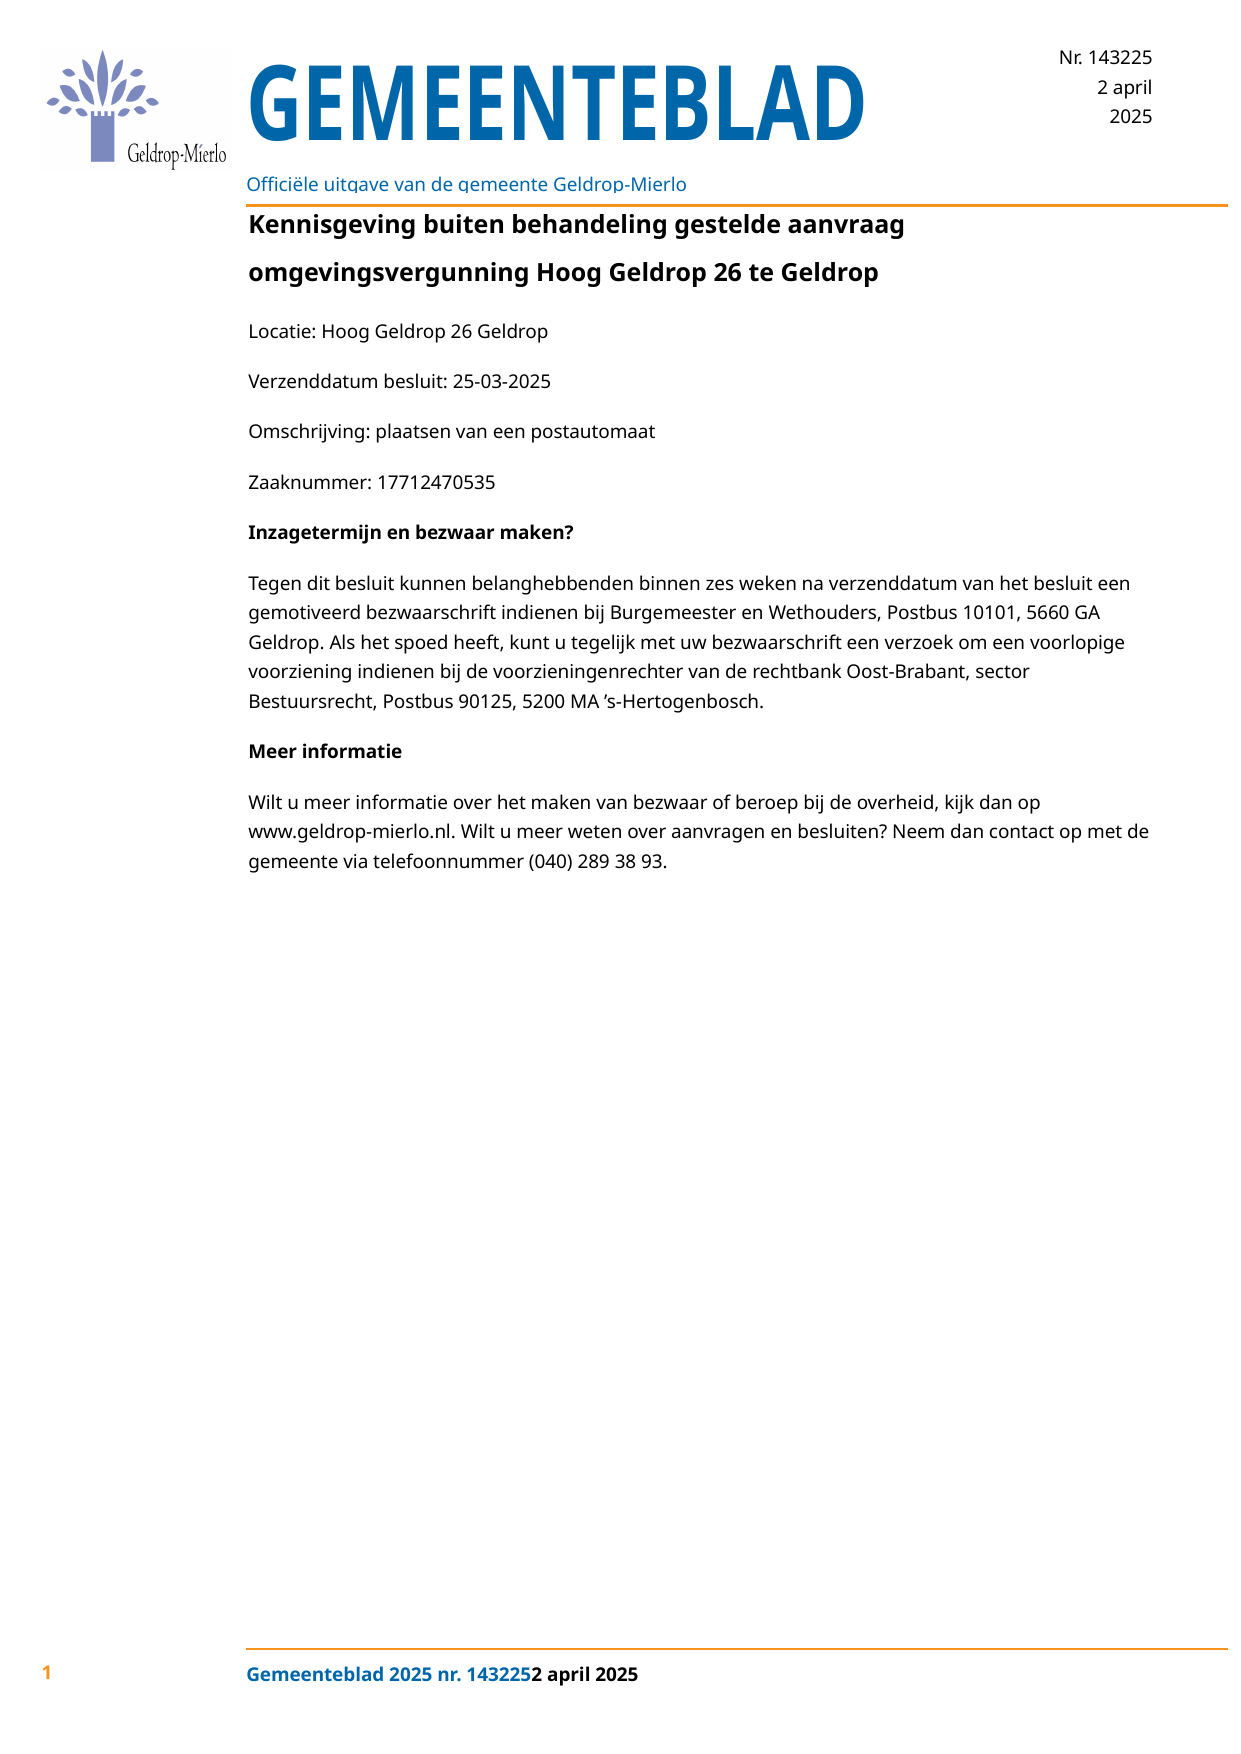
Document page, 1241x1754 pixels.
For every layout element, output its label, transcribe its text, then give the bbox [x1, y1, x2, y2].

text Locatie: Hoog Geldrop 26 Geldrop [248, 318, 1152, 344]
text Zaaknummer: 17712470535 [248, 469, 1152, 495]
text Meer informatie [248, 739, 1152, 764]
picture [41, 47, 231, 172]
text Wilt u meer informatie over het maken van bezwaar of beroep bij de overheid, kijk dan op www.geldrop-mierlo.nl. Wilt u meer weten over aanvragen en besluiten? Neem dan contact op met de gemeente via telefoonnummer (040) 289 38 93. [248, 789, 1152, 874]
text Kennisgeving buiten behandeling gestelde aanvraag omgevingsvergunning Hoog Geldrop 26 te Geldrop [248, 207, 1152, 288]
text Verzenddatum besluit: 25-03-2025 [248, 368, 1152, 394]
text Inzagetermijn en bezwaar maken? [248, 519, 1152, 545]
text Tegen dit besluit kunnen belanghebbenden binnen zes weken na verzenddatum van het besluit een gemotiveerd bezwaarschrift indienen bij Burgemeester en Wethouders, Postbus 10101, 5660 GA Geldrop. Als het spoed heeft, kunt u tegelijk met uw bezwaarschrift een verzoek om een voorlopige voorziening indienen bij de voorzieningenrechter van de rechtbank Oost-Brabant, sector Bestuursrecht, Postbus 90125, 5200 MA ’s-Hertogenbosch. [248, 570, 1152, 714]
text Omschrijving: plaatsen van een postautomaat [248, 419, 1152, 444]
